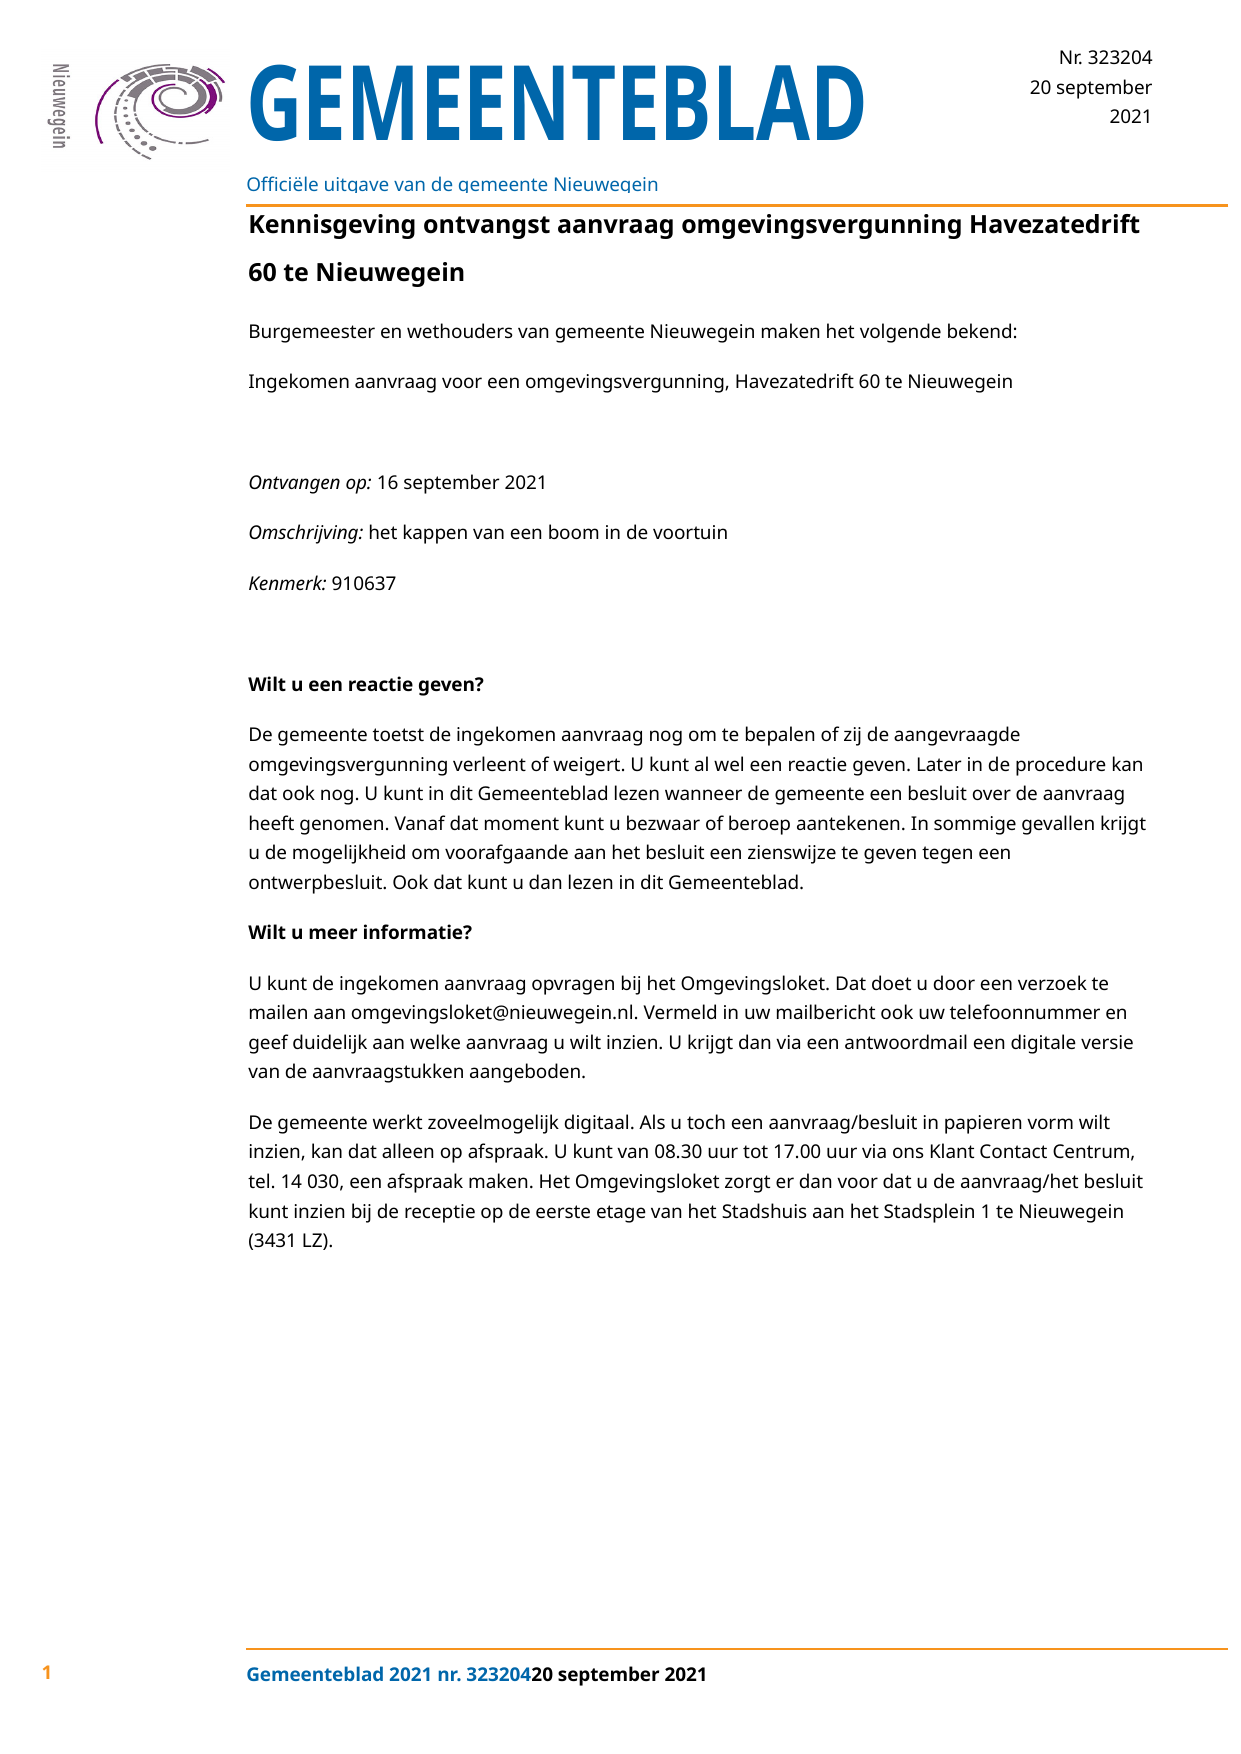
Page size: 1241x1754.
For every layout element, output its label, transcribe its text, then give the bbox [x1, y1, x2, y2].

text U kunt de ingekomen aanvraag opvragen bij het Omgevingsloket. Dat doet u door een verzoek te mailen aan omgevingsloket@nieuwegein.nl. Vermeld in uw mailbericht ook uw telefoonnummer en geef duidelijk aan welke aanvraag u wilt inzien. U krijgt dan via een antwoordmail een digitale versie van de aanvraagstukken aangeboden. [248, 970, 1152, 1084]
text Ingekomen aanvraag voor een omgevingsvergunning, Havezatedrift 60 te Nieuwegein [248, 368, 1152, 394]
text De gemeente werkt zoveelmogelijk digitaal. Als u toch een aanvraag/besluit in papieren vorm wilt inzien, kan dat alleen op afspraak. U kunt van 08.30 uur tot 17.00 uur via ons Klant Contact Centrum, tel. 14 030, een afspraak maken. Het Omgevingsloket zorgt er dan voor dat u de aanvraag/het besluit kunt inzien bij de receptie op de eerste etage van het Stadshuis aan het Stadsplein 1 te Nieuwegein (3431 LZ). [248, 1109, 1152, 1253]
text Kennisgeving ontvangst aanvraag omgevingsvergunning Havezatedrift 60 te Nieuwegein [248, 207, 1152, 288]
text Kenmerk: 910637 [248, 570, 1152, 596]
text Omschrijving: het kappen van een boom in de voortuin [248, 519, 1152, 545]
text Wilt u meer informatie? [248, 919, 1152, 945]
text Burgemeester en wethouders van gemeente Nieuwegein maken het volgende bekend: [248, 318, 1152, 344]
text Ontvangen op: 16 september 2021 [248, 469, 1152, 495]
picture [41, 47, 231, 172]
text De gemeente toetst de ingekomen aanvraag nog om te bepalen of zij de aangevraagde omgevingsvergunning verleent of weigert. U kunt al wel een reactie geven. Later in de procedure kan dat ook nog. U kunt in dit Gemeenteblad lezen wanneer de gemeente een besluit over de aanvraag heeft genomen. Vanaf dat moment kunt u bezwaar of beroep aantekenen. In sommige gevallen krijgt u de mogelijkheid om voorafgaande aan het besluit een zienswijze te geven tegen een ontwerpbesluit. Ook dat kunt u dan lezen in dit Gemeenteblad. [248, 721, 1152, 895]
text Wilt u een reactie geven? [248, 671, 1152, 697]
